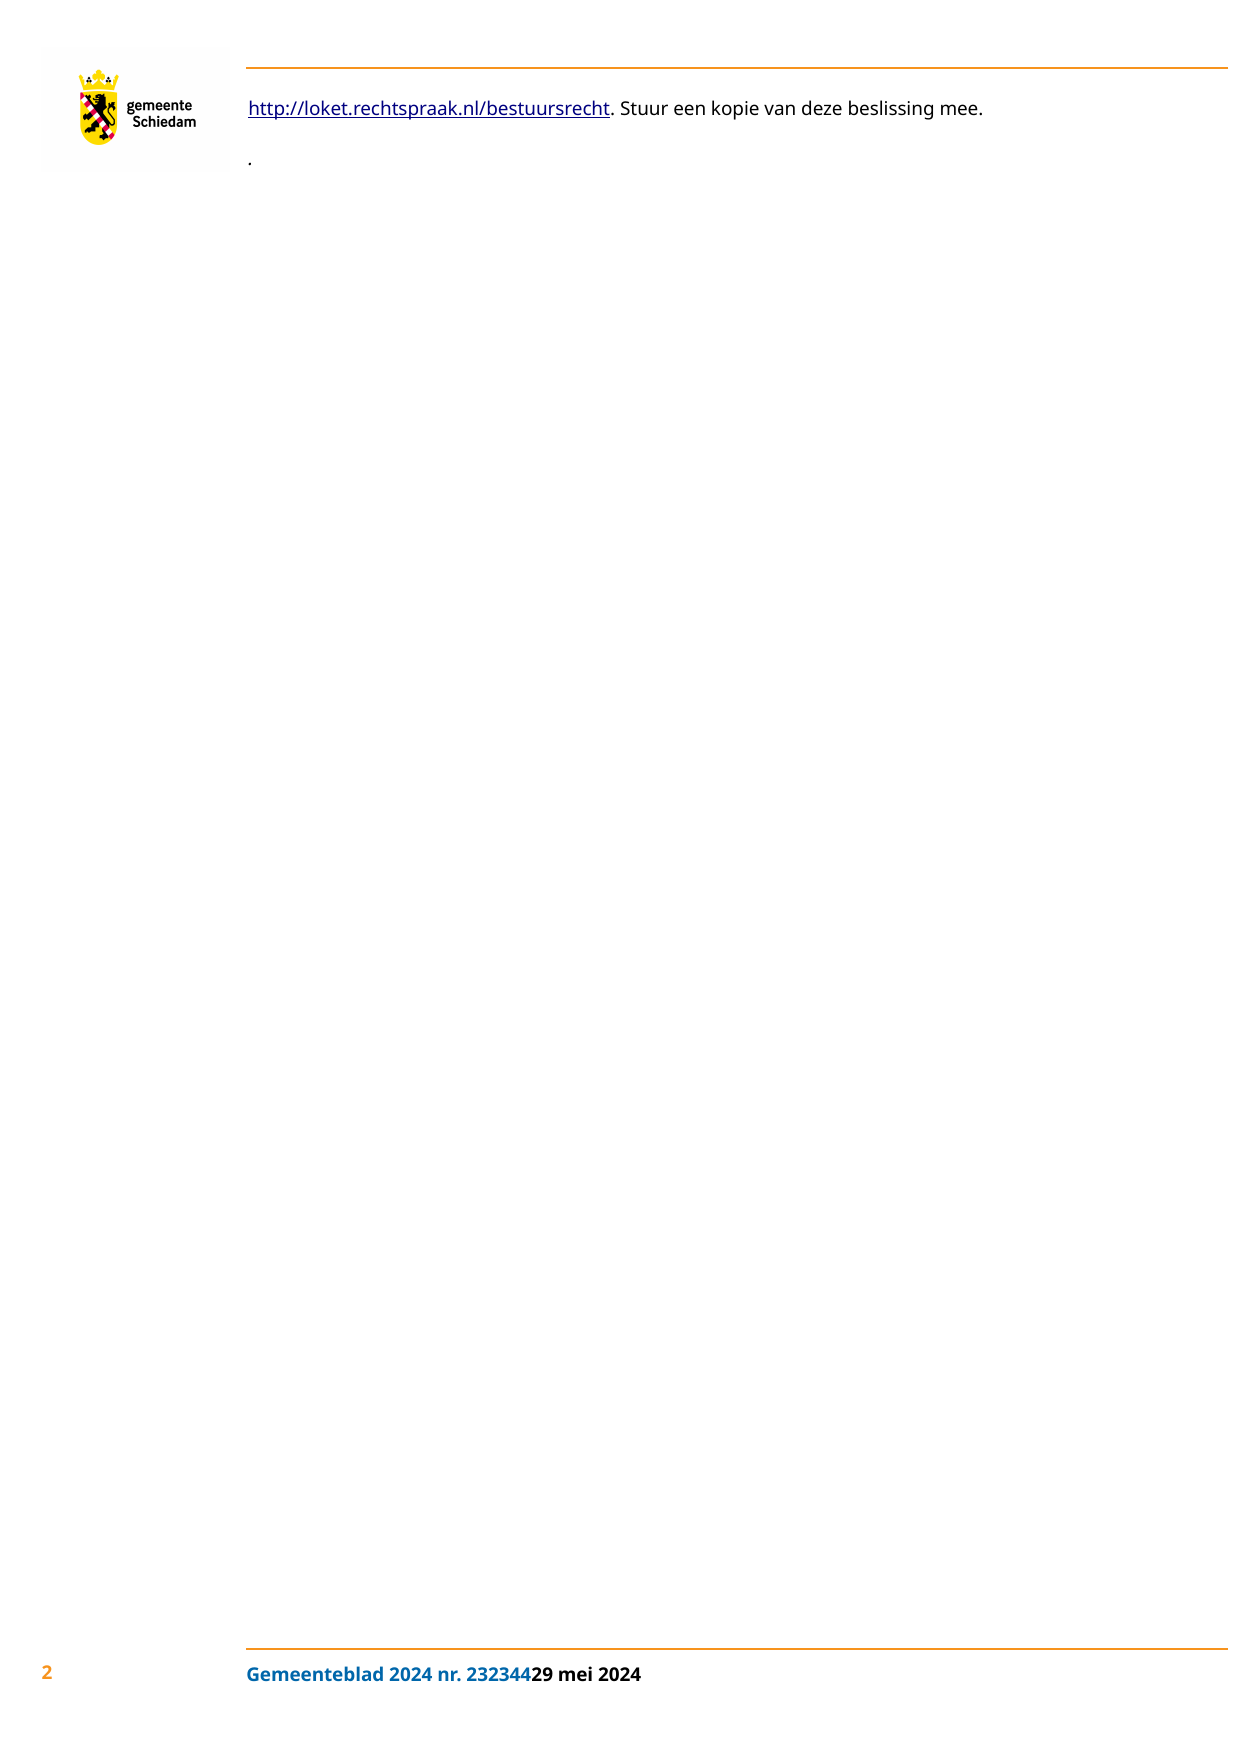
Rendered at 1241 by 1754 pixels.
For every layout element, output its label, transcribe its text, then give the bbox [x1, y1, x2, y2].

picture [41, 47, 231, 172]
text http://loket.rechtspraak.nl/bestuursrecht. Stuur een kopie van deze beslissing mee. [248, 95, 1152, 121]
text . [248, 145, 1152, 171]
